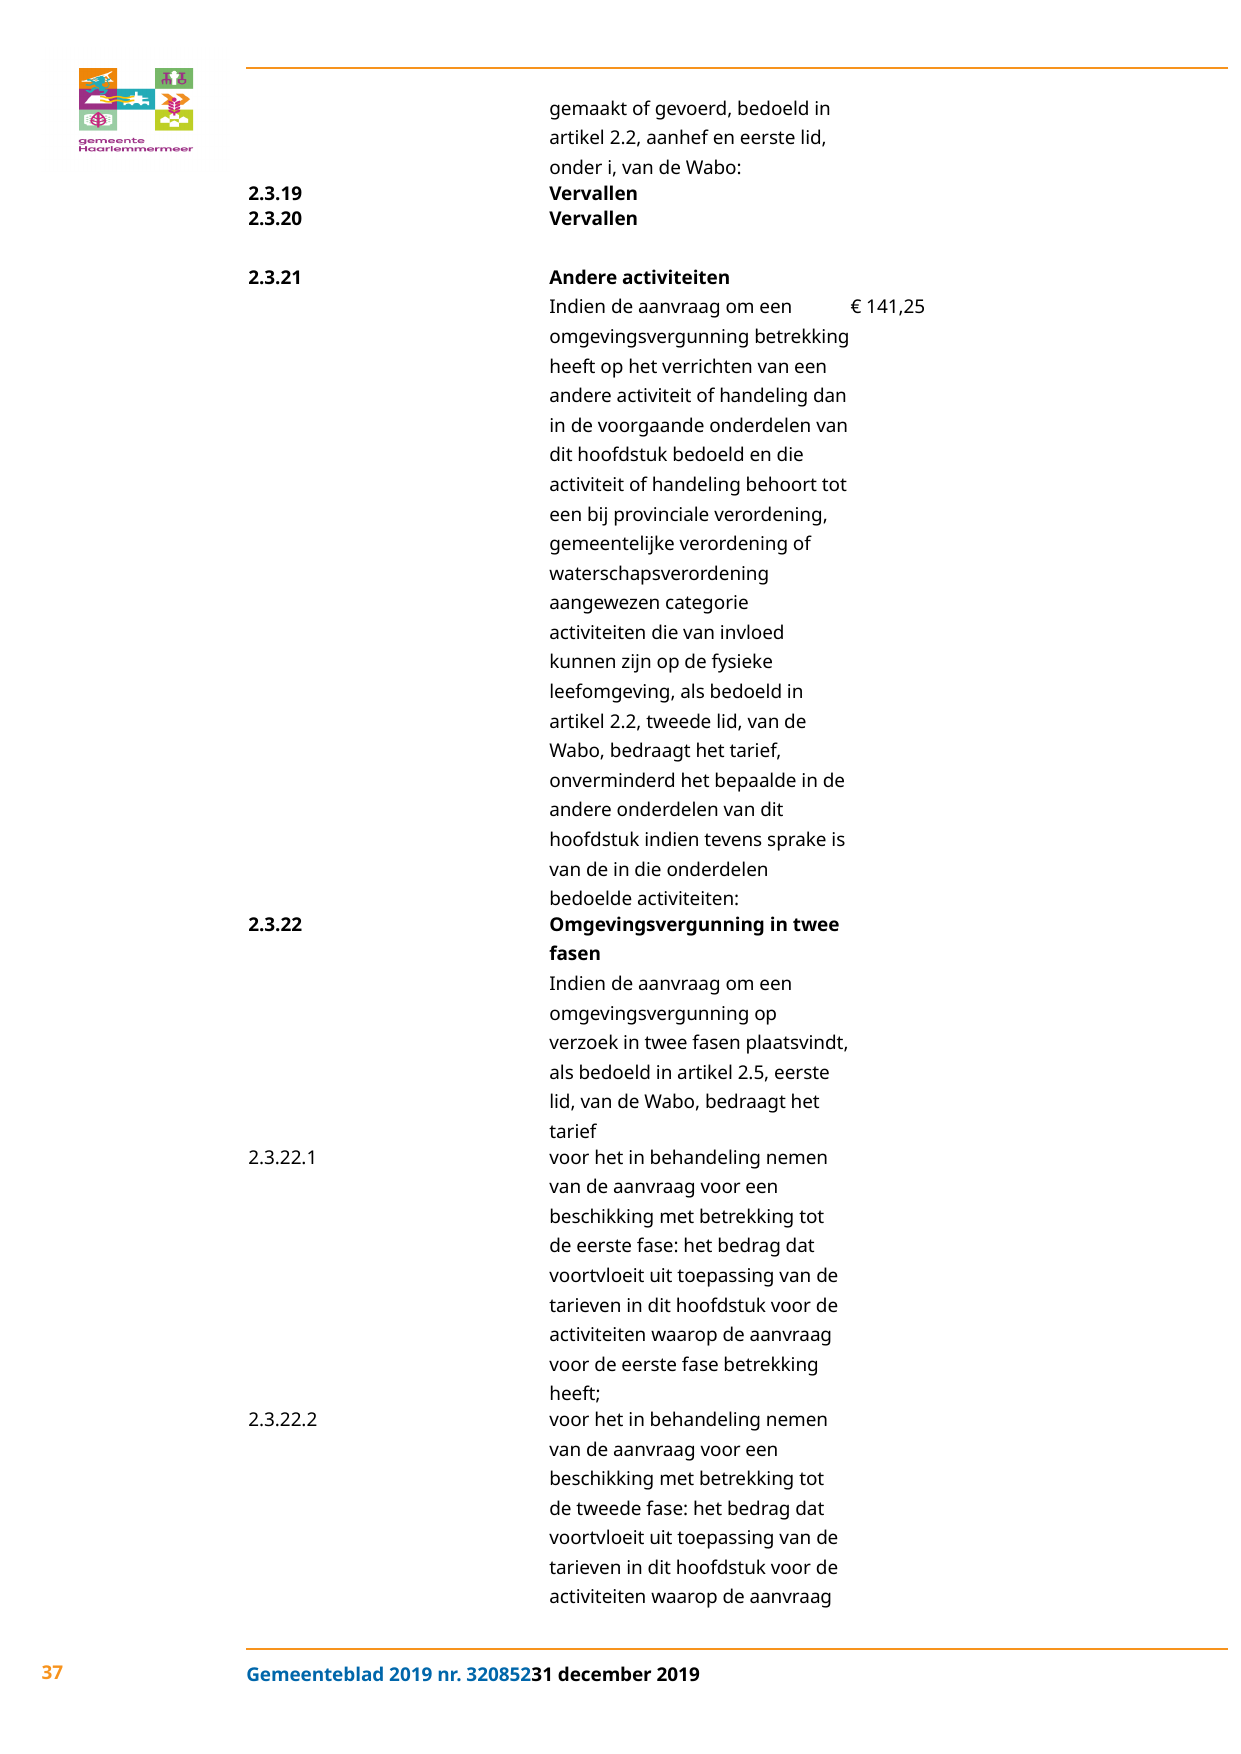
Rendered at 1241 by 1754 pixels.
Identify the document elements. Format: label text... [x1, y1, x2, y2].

table_cell [850, 1406, 1152, 1609]
table_cell 2.3.19 [248, 180, 549, 205]
table_cell [248, 95, 549, 180]
table_cell 2.3.20 [248, 205, 549, 231]
table_cell 2.3.22.1 [248, 1144, 549, 1406]
table_header 2.3.21 [248, 264, 549, 911]
table_cell Vervallen [549, 205, 850, 231]
table_cell [850, 1144, 1152, 1406]
table_cell 2.3.22 [248, 911, 549, 1144]
table_cell voor het in behandeling nemen van de aanvraag voor een beschikking met betrekking tot de eerste fase: het bedrag dat voortvloeit uit toepassing van de tarieven in dit hoofdstuk voor de activiteiten waarop de aanvraag voor de eerste fase betrekking heeft; [549, 1144, 850, 1406]
table_cell [850, 205, 1152, 231]
table_cell 2.3.22.2 [248, 1406, 549, 1609]
table_cell [850, 95, 1152, 180]
table_cell voor het in behandeling nemen van de aanvraag voor een beschikking met betrekking tot de tweede fase: het bedrag dat voortvloeit uit toepassing van de tarieven in dit hoofdstuk voor de activiteiten waarop de aanvraag [549, 1406, 850, 1609]
table_cell [850, 180, 1152, 205]
table_cell Vervallen [549, 180, 850, 205]
table_cell [850, 911, 1152, 1144]
table_cell gemaakt of gevoerd, bedoeld in artikel 2.2, aanhef en eerste lid, onder i, van de Wabo: [549, 95, 850, 180]
table_cell Omgevingsvergunning in twee fasen Indien de aanvraag om een omgevingsvergunning op verzoek in twee fasen plaatsvindt, als bedoeld in artikel 2.5, eerste lid, van de Wabo, bedraagt het tarief [549, 911, 850, 1144]
table_header € 141,25 [850, 264, 1152, 911]
table_header Andere activiteiten Indien de aanvraag om een omgevingsvergunning betrekking heeft op het verrichten van een andere activiteit of handeling dan in de voorgaande onderdelen van dit hoofdstuk bedoeld en die activiteit of handeling behoort tot een bij provinciale verordening, gemeentelijke verordening of waterschapsverordening aangewezen categorie activiteiten die van invloed kunnen zijn op de fysieke leefomgeving, als bedoeld in artikel 2.2, tweede lid, van de Wabo, bedraagt het tarief, onverminderd het bepaalde in de andere onderdelen van dit hoofdstuk indien tevens sprake is van de in die onderdelen bedoelde activiteiten: [549, 264, 850, 911]
picture [41, 47, 231, 172]
